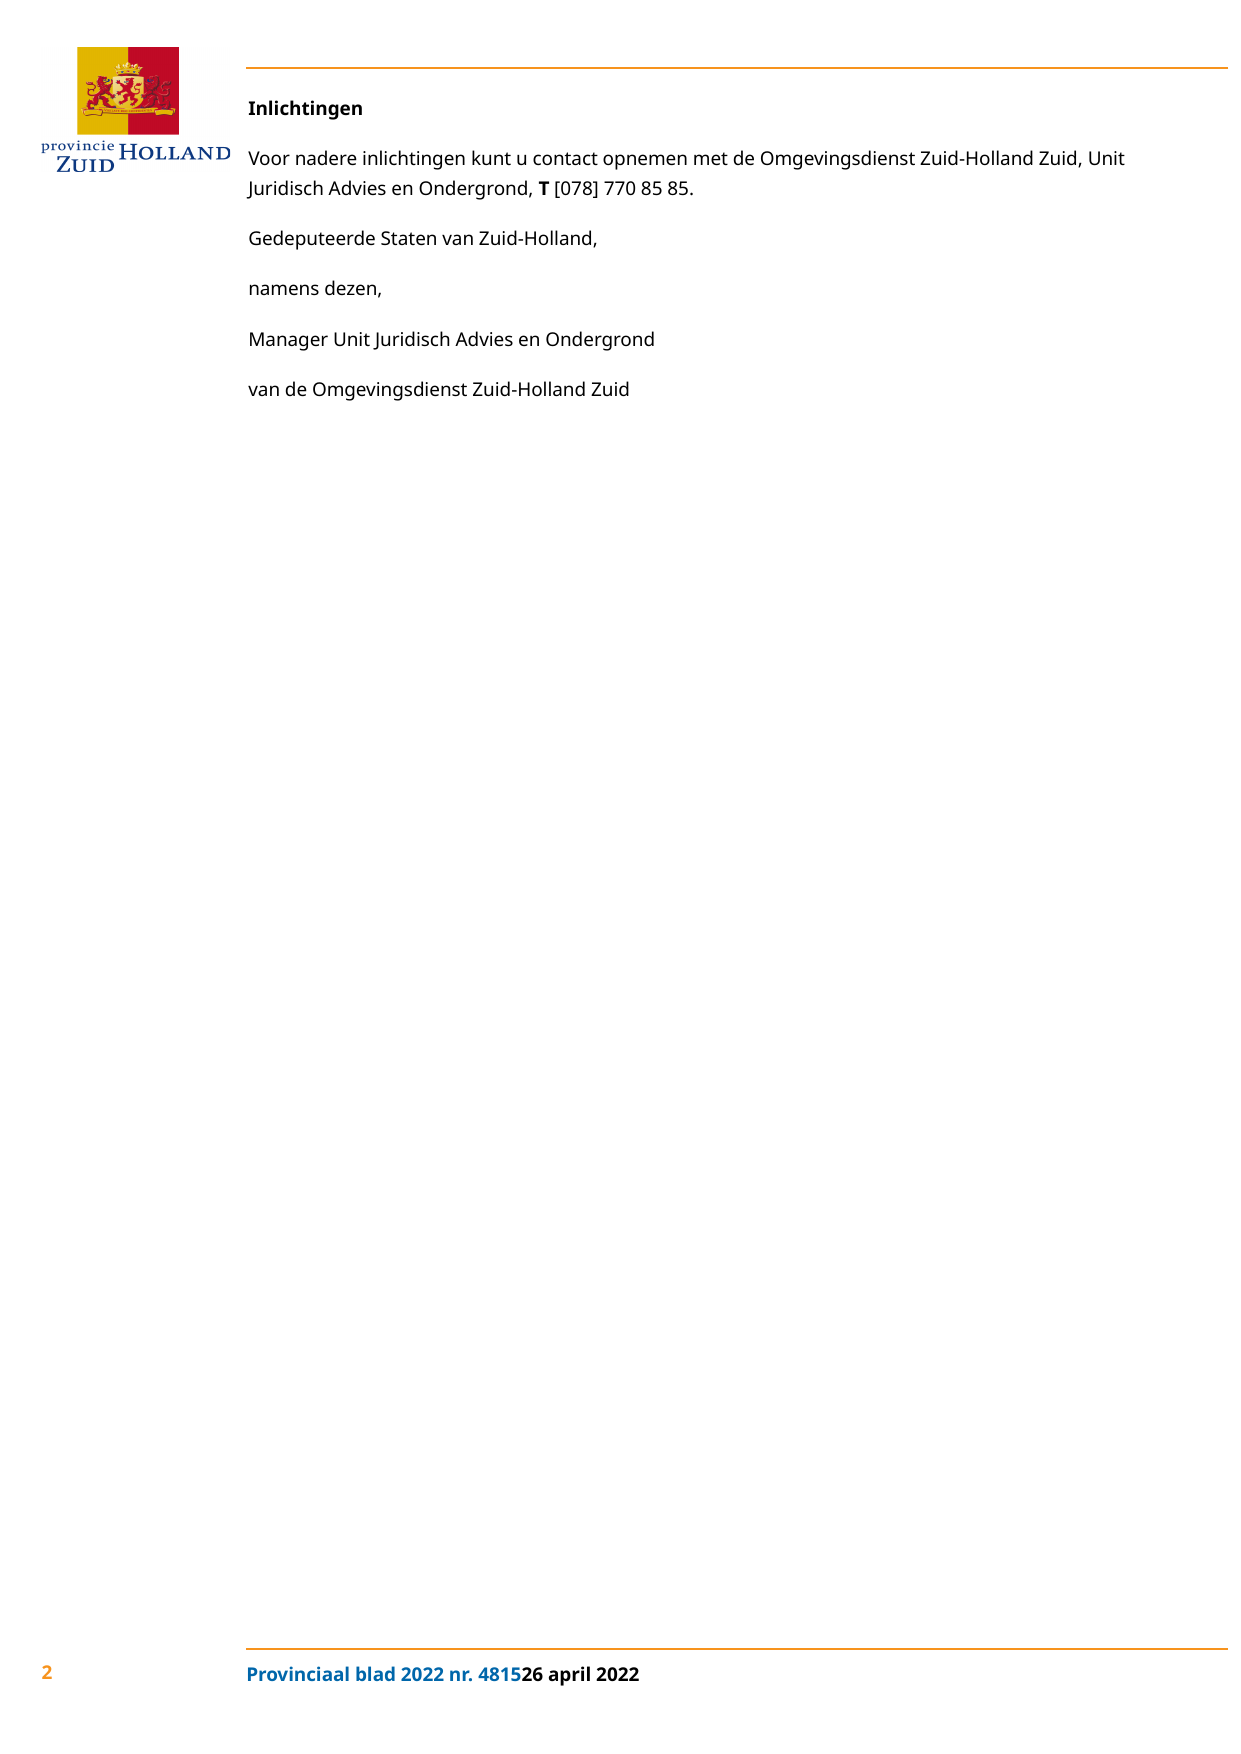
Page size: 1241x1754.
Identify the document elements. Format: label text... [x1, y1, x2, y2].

picture [41, 47, 231, 172]
text Gedeputeerde Staten van Zuid-Holland, [248, 225, 1152, 251]
text Inlichtingen [248, 95, 1152, 121]
text van de Omgevingsdienst Zuid-Holland Zuid [248, 376, 1152, 402]
text namens dezen, [248, 276, 1152, 301]
text Manager Unit Juridisch Advies en Ondergrond [248, 326, 1152, 352]
text Voor nadere inlichtingen kunt u contact opnemen met de Omgevingsdienst Zuid-Holland Zuid, Unit Juridisch Advies en Ondergrond, T [078] 770 85 85. [248, 145, 1152, 201]
